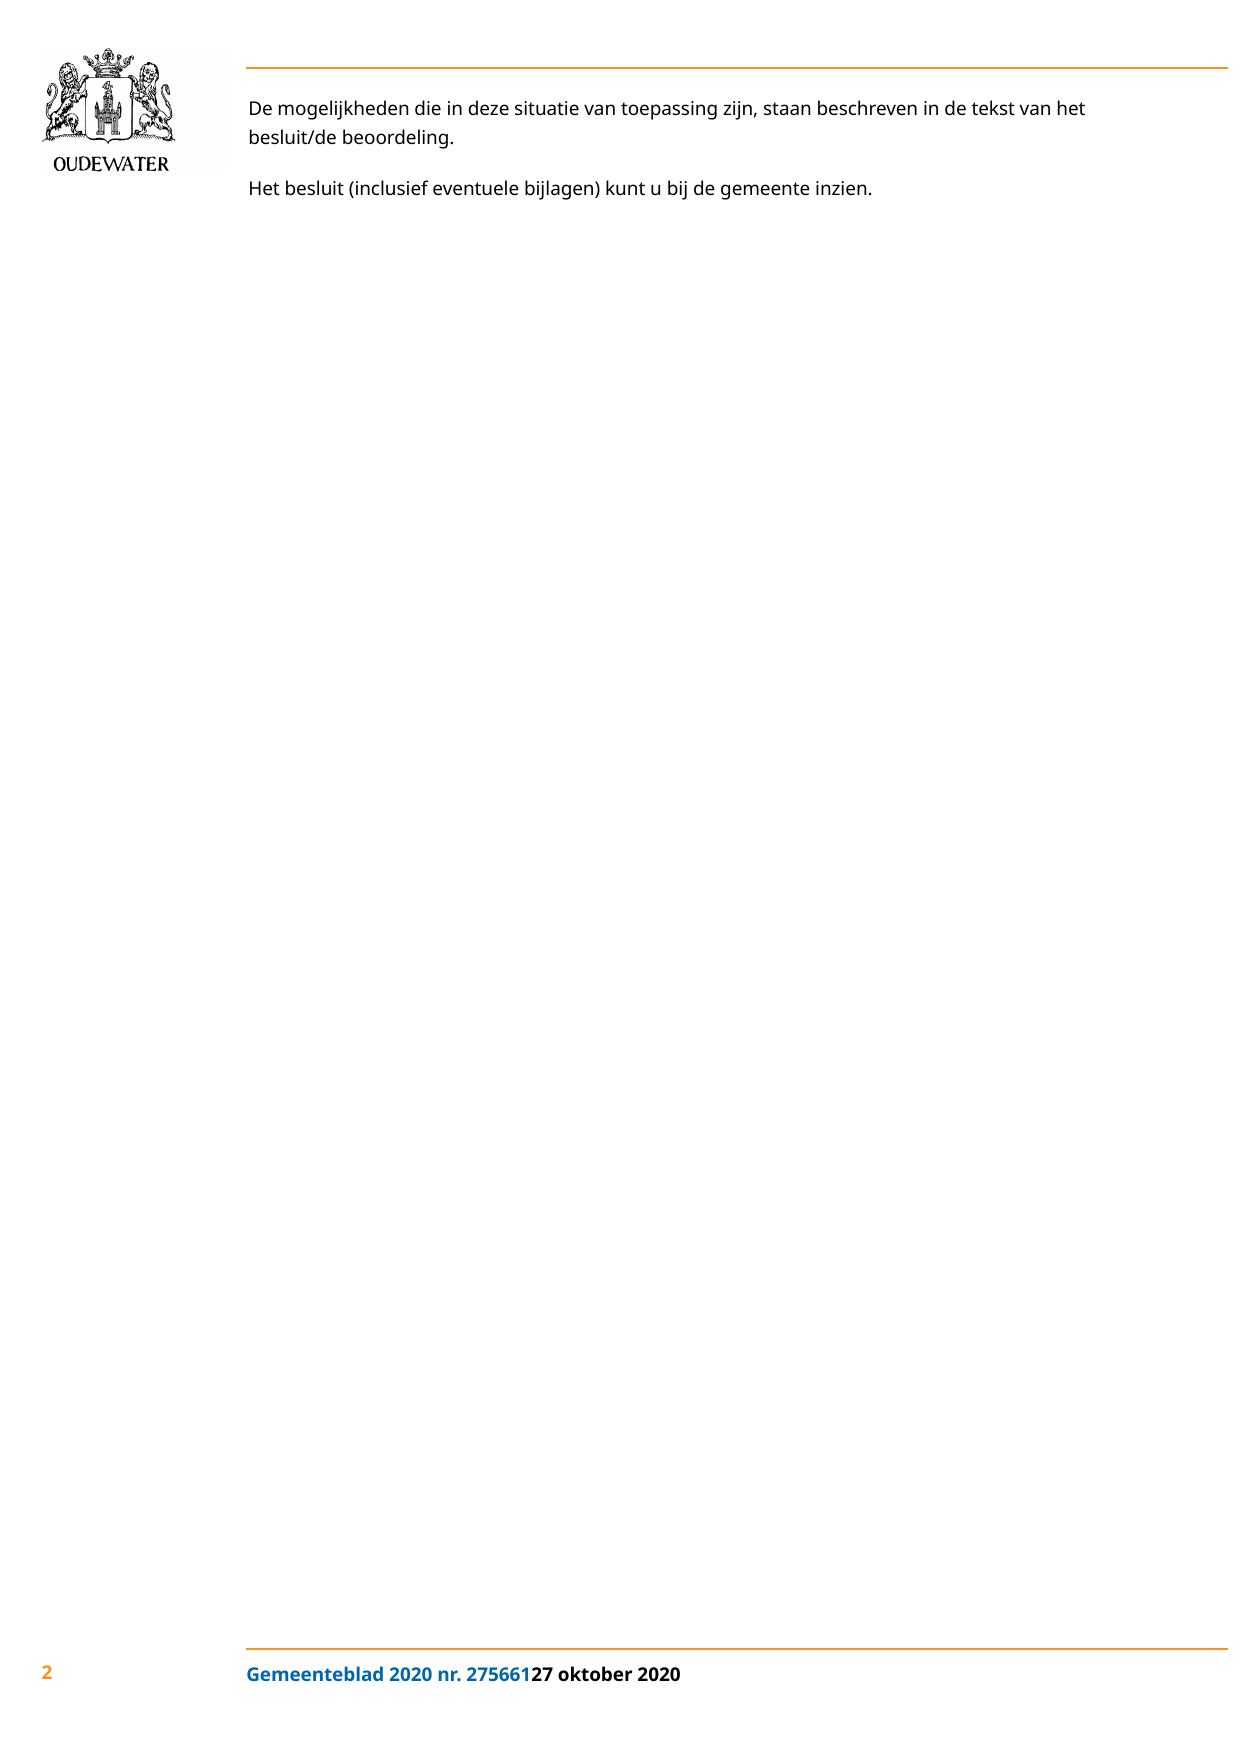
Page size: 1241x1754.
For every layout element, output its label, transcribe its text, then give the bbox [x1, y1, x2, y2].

text Het besluit (inclusief eventuele bijlagen) kunt u bij de gemeente inzien. [248, 175, 1152, 201]
picture [41, 47, 231, 172]
text De mogelijkheden die in deze situatie van toepassing zijn, staan beschreven in de tekst van het besluit/de beoordeling. [248, 95, 1152, 150]
